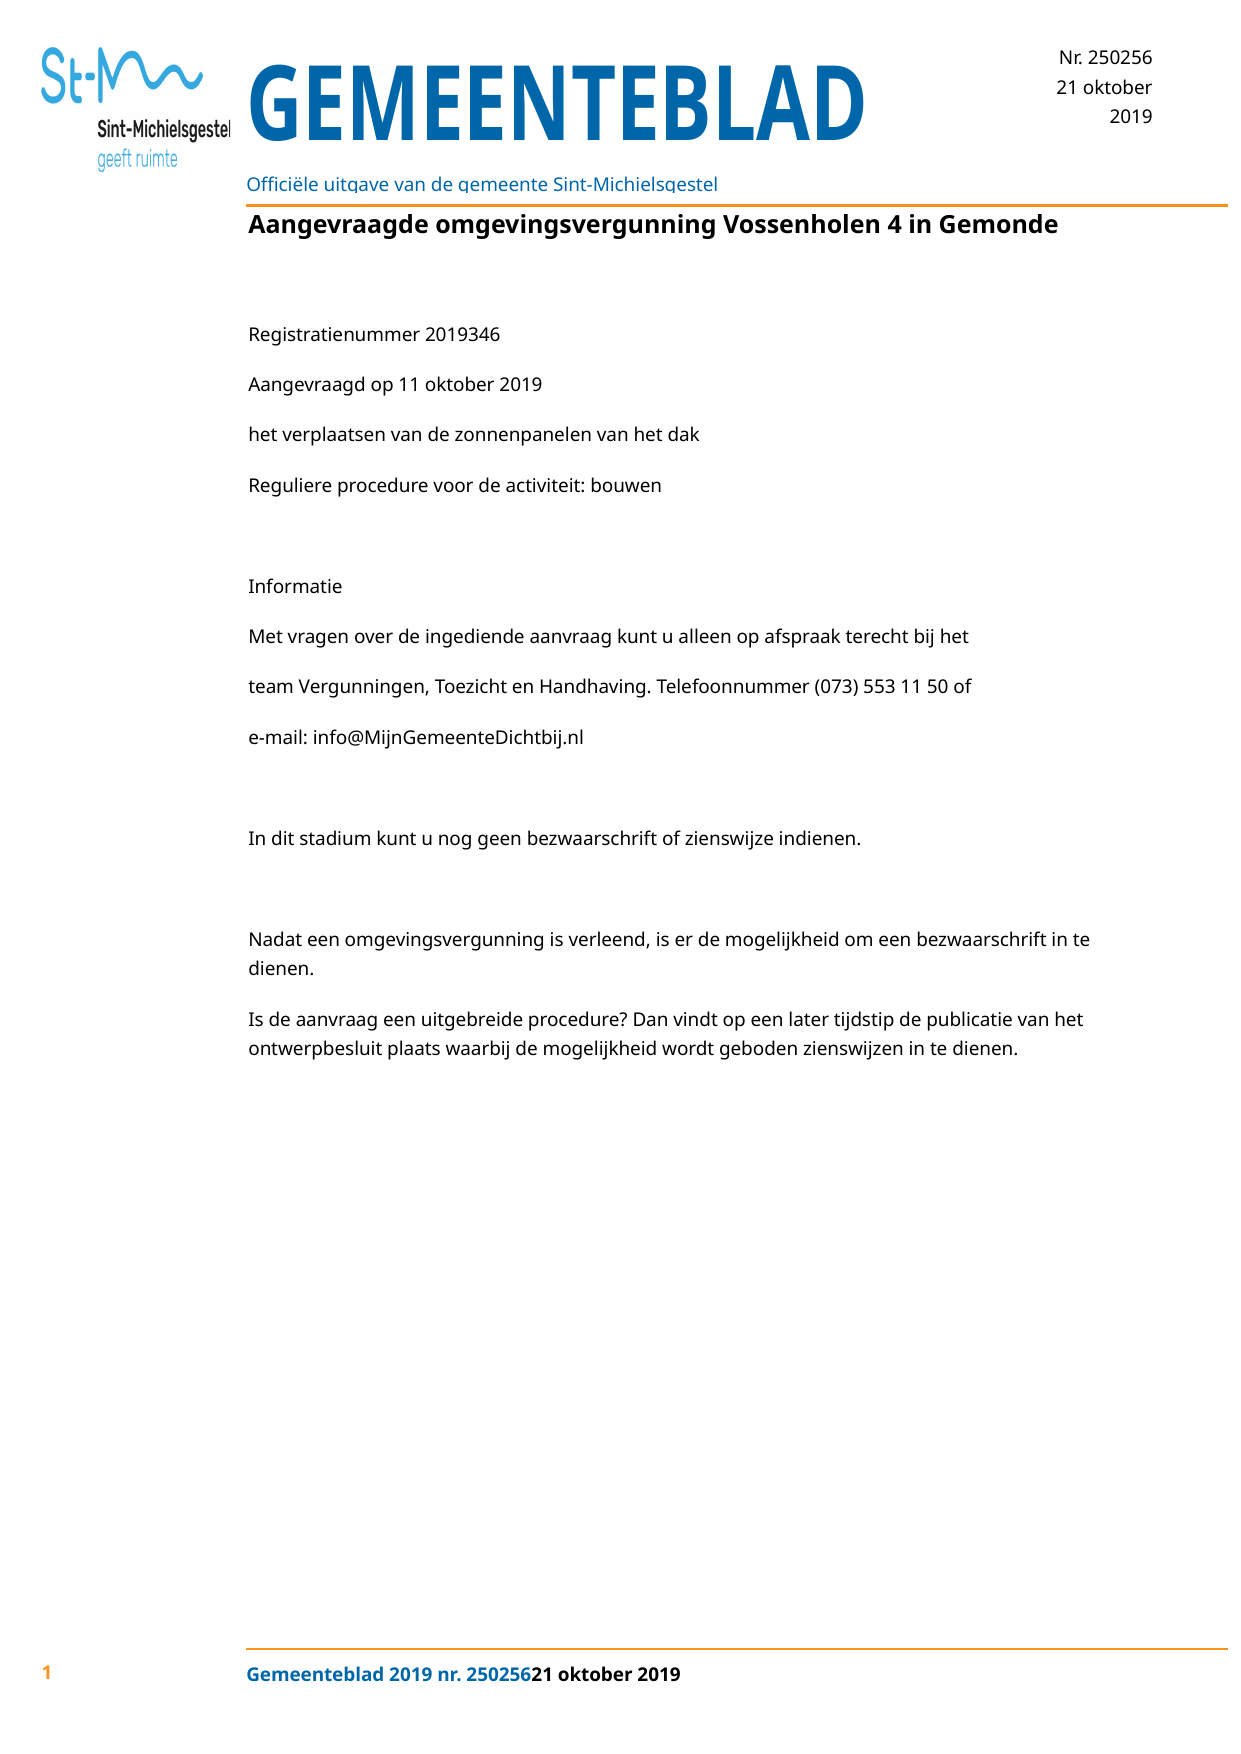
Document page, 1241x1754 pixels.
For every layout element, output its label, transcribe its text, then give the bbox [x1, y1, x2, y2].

text Is de aanvraag een uitgebreide procedure? Dan vindt op een later tijdstip de publicatie van het ontwerpbesluit plaats waarbij de mogelijkheid wordt geboden zienswijzen in te dienen. [248, 1006, 1152, 1061]
text e-mail: info@MijnGemeenteDichtbij.nl [248, 724, 1152, 750]
text team Vergunningen, Toezicht en Handhaving. Telefoonnummer (073) 553 11 50 of [248, 674, 1152, 699]
text Reguliere procedure voor de activiteit: bouwen [248, 472, 1152, 498]
text Aangevraagde omgevingsvergunning Vossenholen 4 in Gemonde [248, 207, 1152, 241]
text Nadat een omgevingsvergunning is verleend, is er de mogelijkheid om een bezwaarschrift in te dienen. [248, 926, 1152, 981]
text Met vragen over de ingediende aanvraag kunt u alleen op afspraak terecht bij het [248, 623, 1152, 649]
text het verplaatsen van de zonnenpanelen van het dak [248, 422, 1152, 447]
picture [41, 47, 231, 172]
text Registratienummer 2019346 [248, 321, 1152, 346]
text Aangevraagd op 11 oktober 2019 [248, 371, 1152, 397]
text In dit stadium kunt u nog geen bezwaarschrift of zienswijze indienen. [248, 825, 1152, 851]
text Informatie [248, 573, 1152, 598]
